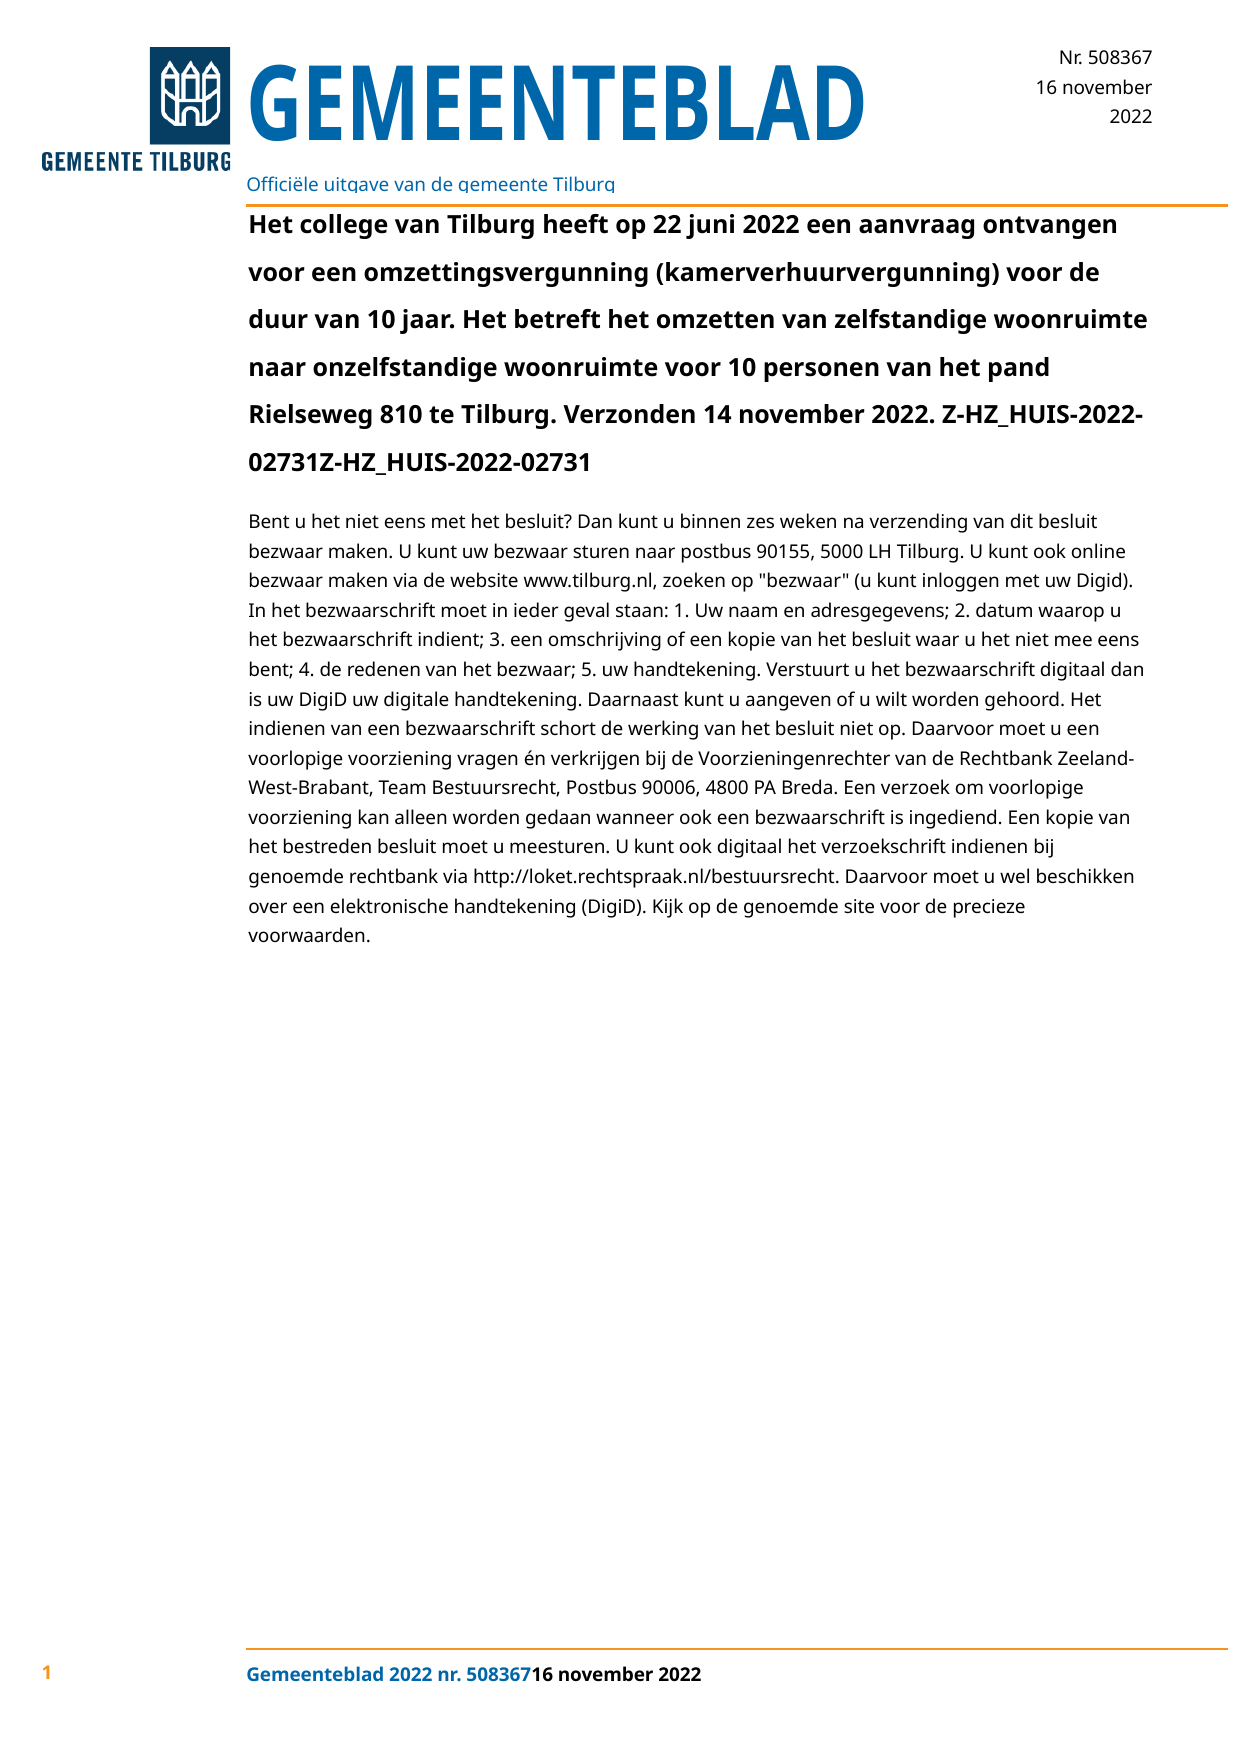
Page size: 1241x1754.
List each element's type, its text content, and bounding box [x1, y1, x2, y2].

text Bent u het niet eens met het besluit? Dan kunt u binnen zes weken na verzending van dit besluit bezwaar maken. U kunt uw bezwaar sturen naar postbus 90155, 5000 LH Tilburg. U kunt ook online bezwaar maken via de website www.tilburg.nl, zoeken op "bezwaar" (u kunt inloggen met uw Digid). In het bezwaarschrift moet in ieder geval staan: 1. Uw naam en adresgegevens; 2. datum waarop u het bezwaarschrift indient; 3. een omschrijving of een kopie van het besluit waar u het niet mee eens bent; 4. de redenen van het bezwaar; 5. uw handtekening. Verstuurt u het bezwaarschrift digitaal dan is uw DigiD uw digitale handtekening. Daarnaast kunt u aangeven of u wilt worden gehoord. Het indienen van een bezwaarschrift schort de werking van het besluit niet op. Daarvoor moet u een voorlopige voorziening vragen én verkrijgen bij de Voorzieningenrechter van de Rechtbank Zeeland-West-Brabant, Team Bestuursrecht, Postbus 90006, 4800 PA Breda. Een verzoek om voorlopige voorziening kan alleen worden gedaan wanneer ook een bezwaarschrift is ingediend. Een kopie van het bestreden besluit moet u meesturen. U kunt ook digitaal het verzoekschrift indienen bij genoemde rechtbank via http://loket.rechtspraak.nl/bestuursrecht. Daarvoor moet u wel beschikken over een elektronische handtekening (DigiD). Kijk op de genoemde site voor de precieze voorwaarden. [248, 508, 1152, 948]
picture [41, 47, 231, 172]
text Het college van Tilburg heeft op 22 juni 2022 een aanvraag ontvangen voor een omzettingsvergunning (kamerverhuurvergunning) voor de duur van 10 jaar. Het betreft het omzetten van zelfstandige woonruimte naar onzelfstandige woonruimte voor 10 personen van het pand Rielseweg 810 te Tilburg. Verzonden 14 november 2022. Z-HZ_HUIS-2022-02731Z-HZ_HUIS-2022-02731 [248, 207, 1152, 479]
